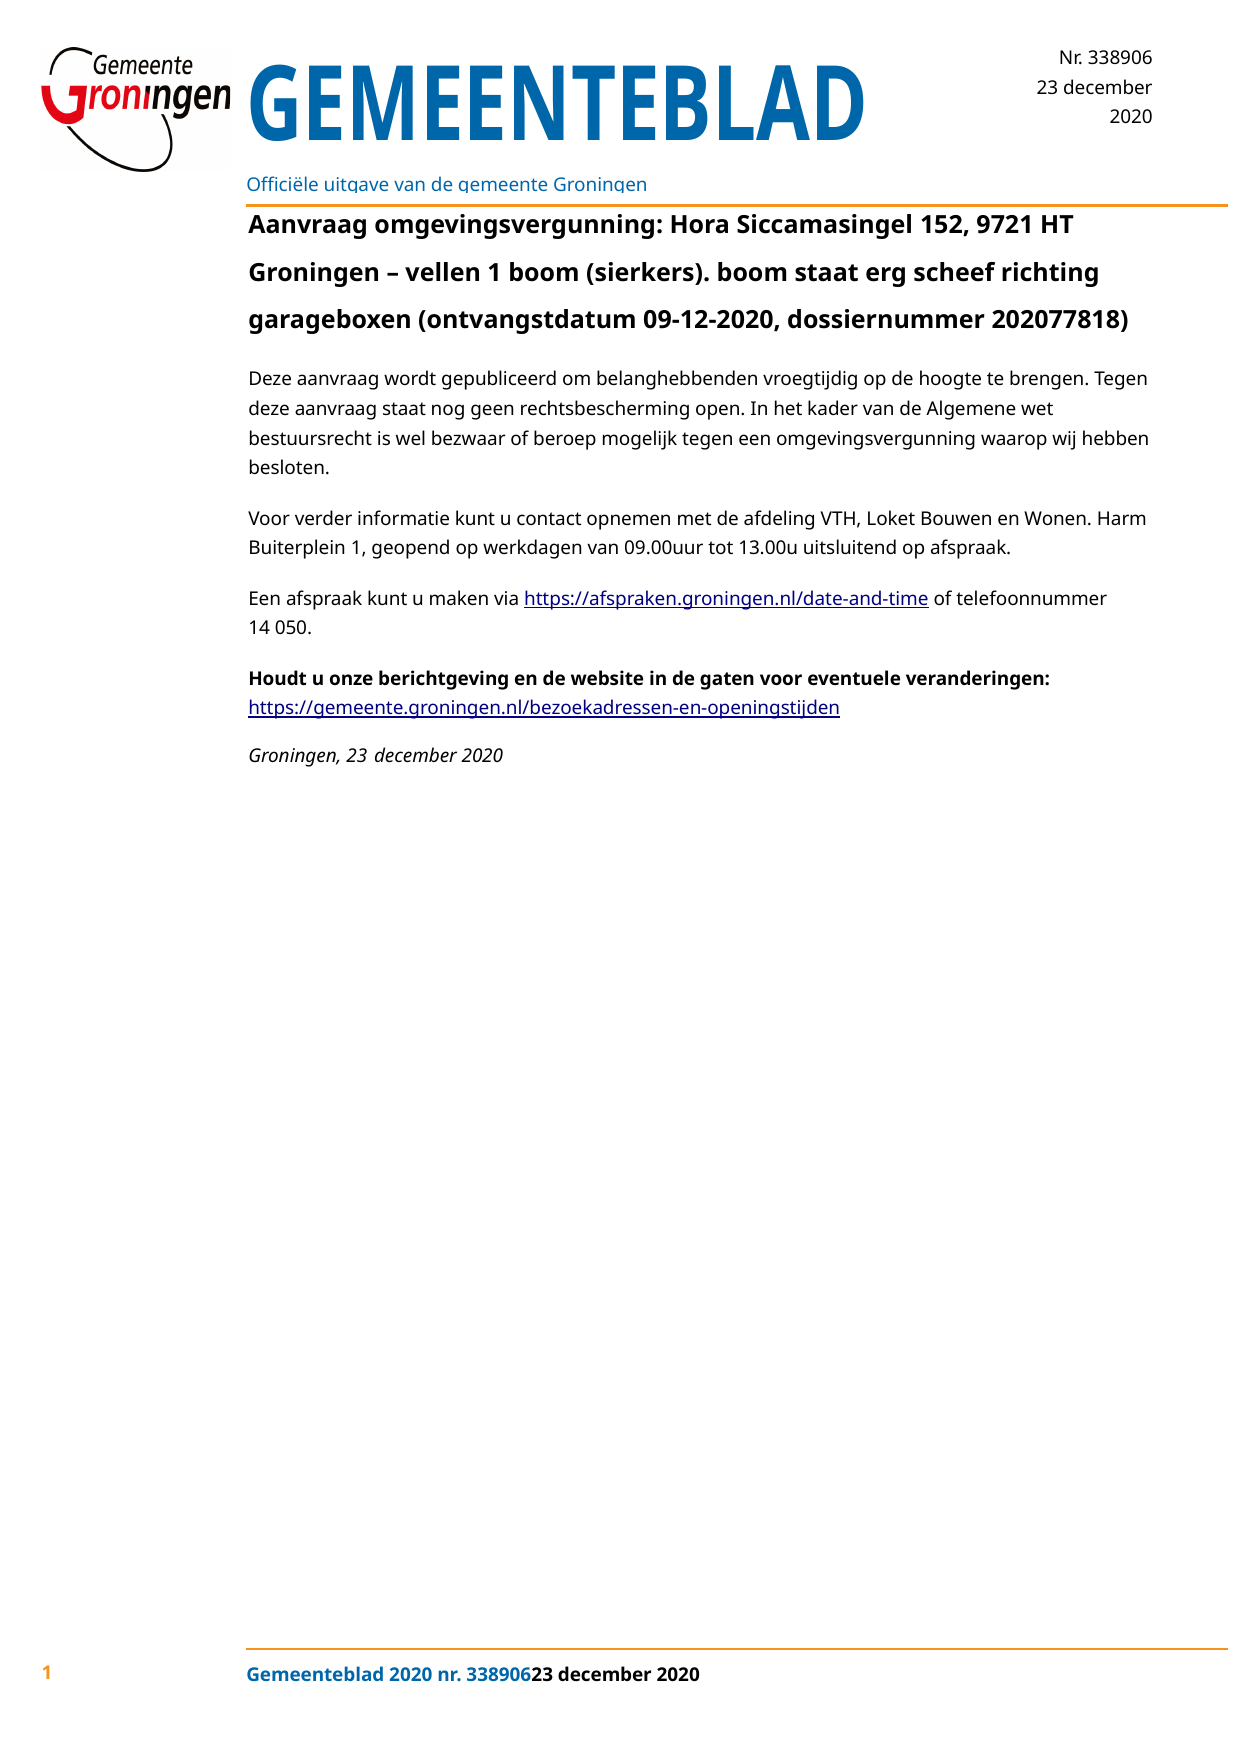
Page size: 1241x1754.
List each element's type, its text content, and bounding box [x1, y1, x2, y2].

text Groningen, 23 december 2020 [248, 742, 1152, 768]
picture [41, 47, 231, 172]
text Deze aanvraag wordt gepubliceerd om belanghebbenden vroegtijdig op de hoogte te brengen. Tegen deze aanvraag staat nog geen rechtsbescherming open. In het kader van de Algemene wet bestuursrecht is wel bezwaar of beroep mogelijk tegen een omgevingsvergunning waarop wij hebben besloten. [248, 366, 1152, 480]
text Aanvraag omgevingsvergunning: Hora Siccamasingel 152, 9721 HT Groningen – vellen 1 boom (sierkers). boom staat erg scheef richting garageboxen (ontvangstdatum 09-12-2020, dossiernummer 202077818) [248, 207, 1152, 336]
text Een afspraak kunt u maken via https://afspraken.groningen.nl/date-and-time of telefoonnummer 14 050. [248, 585, 1152, 640]
text Houdt u onze berichtgeving en de website in de gaten voor eventuele veranderingen: https://gemeente.groningen.nl/bezoekadressen-en-openingstijden [248, 665, 1152, 720]
text Voor verder informatie kunt u contact opnemen met de afdeling VTH, Loket Bouwen en Wonen. Harm Buiterplein 1, geopend op werkdagen van 09.00uur tot 13.00u uitsluitend op afspraak. [248, 505, 1152, 560]
